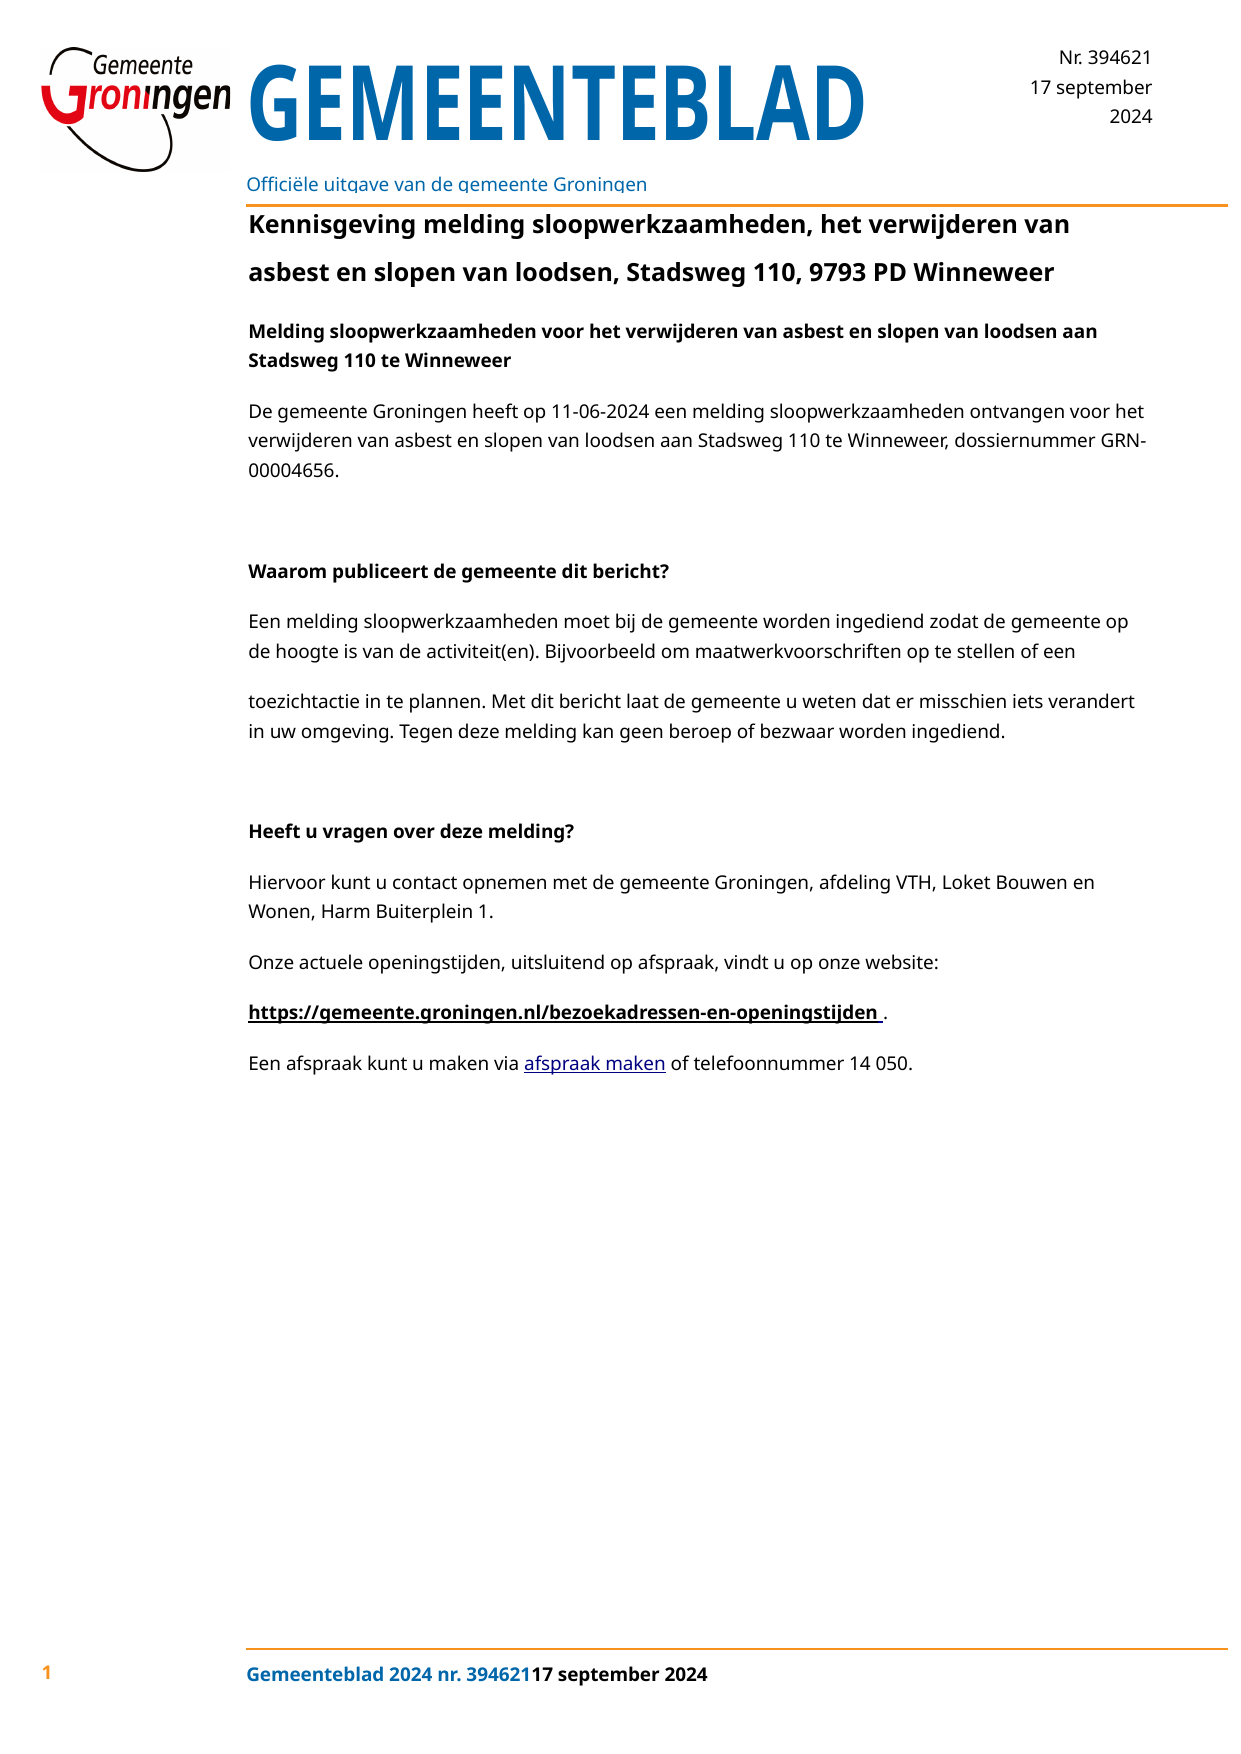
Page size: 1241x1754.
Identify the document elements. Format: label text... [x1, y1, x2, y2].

text Waarom publiceert de gemeente dit bericht? [248, 558, 1152, 584]
text Onze actuele openingstijden, uitsluitend op afspraak, vindt u op onze website: [248, 949, 1152, 975]
text De gemeente Groningen heeft op 11-06-2024 een melding sloopwerkzaamheden ontvangen voor het verwijderen van asbest en slopen van loodsen aan Stadsweg 110 te Winneweer, dossiernummer GRN-00004656. [248, 398, 1152, 483]
text Hiervoor kunt u contact opnemen met de gemeente Groningen, afdeling VTH, Loket Bouwen en Wonen, Harm Buiterplein 1. [248, 869, 1152, 924]
text Kennisgeving melding sloopwerkzaamheden, het verwijderen van asbest en slopen van loodsen, Stadsweg 110, 9793 PD Winneweer [248, 207, 1152, 288]
text Heeft u vragen over deze melding? [248, 819, 1152, 844]
text Een melding sloopwerkzaamheden moet bij de gemeente worden ingediend zodat de gemeente op de hoogte is van de activiteit(en). Bijvoorbeeld om maatwerkvoorschriften op te stellen of een [248, 608, 1152, 664]
text toezichtactie in te plannen. Met dit bericht laat de gemeente u weten dat er misschien iets verandert in uw omgeving. Tegen deze melding kan geen beroep of bezwaar worden ingediend. [248, 688, 1152, 744]
picture [41, 47, 231, 172]
text Melding sloopwerkzaamheden voor het verwijderen van asbest en slopen van loodsen aan Stadsweg 110 te Winneweer [248, 318, 1152, 373]
text Een afspraak kunt u maken via afspraak maken of telefoonnummer 14 050. [248, 1050, 1152, 1076]
text https://gemeente.groningen.nl/bezoekadressen-en-openingstijden . [248, 999, 1152, 1025]
